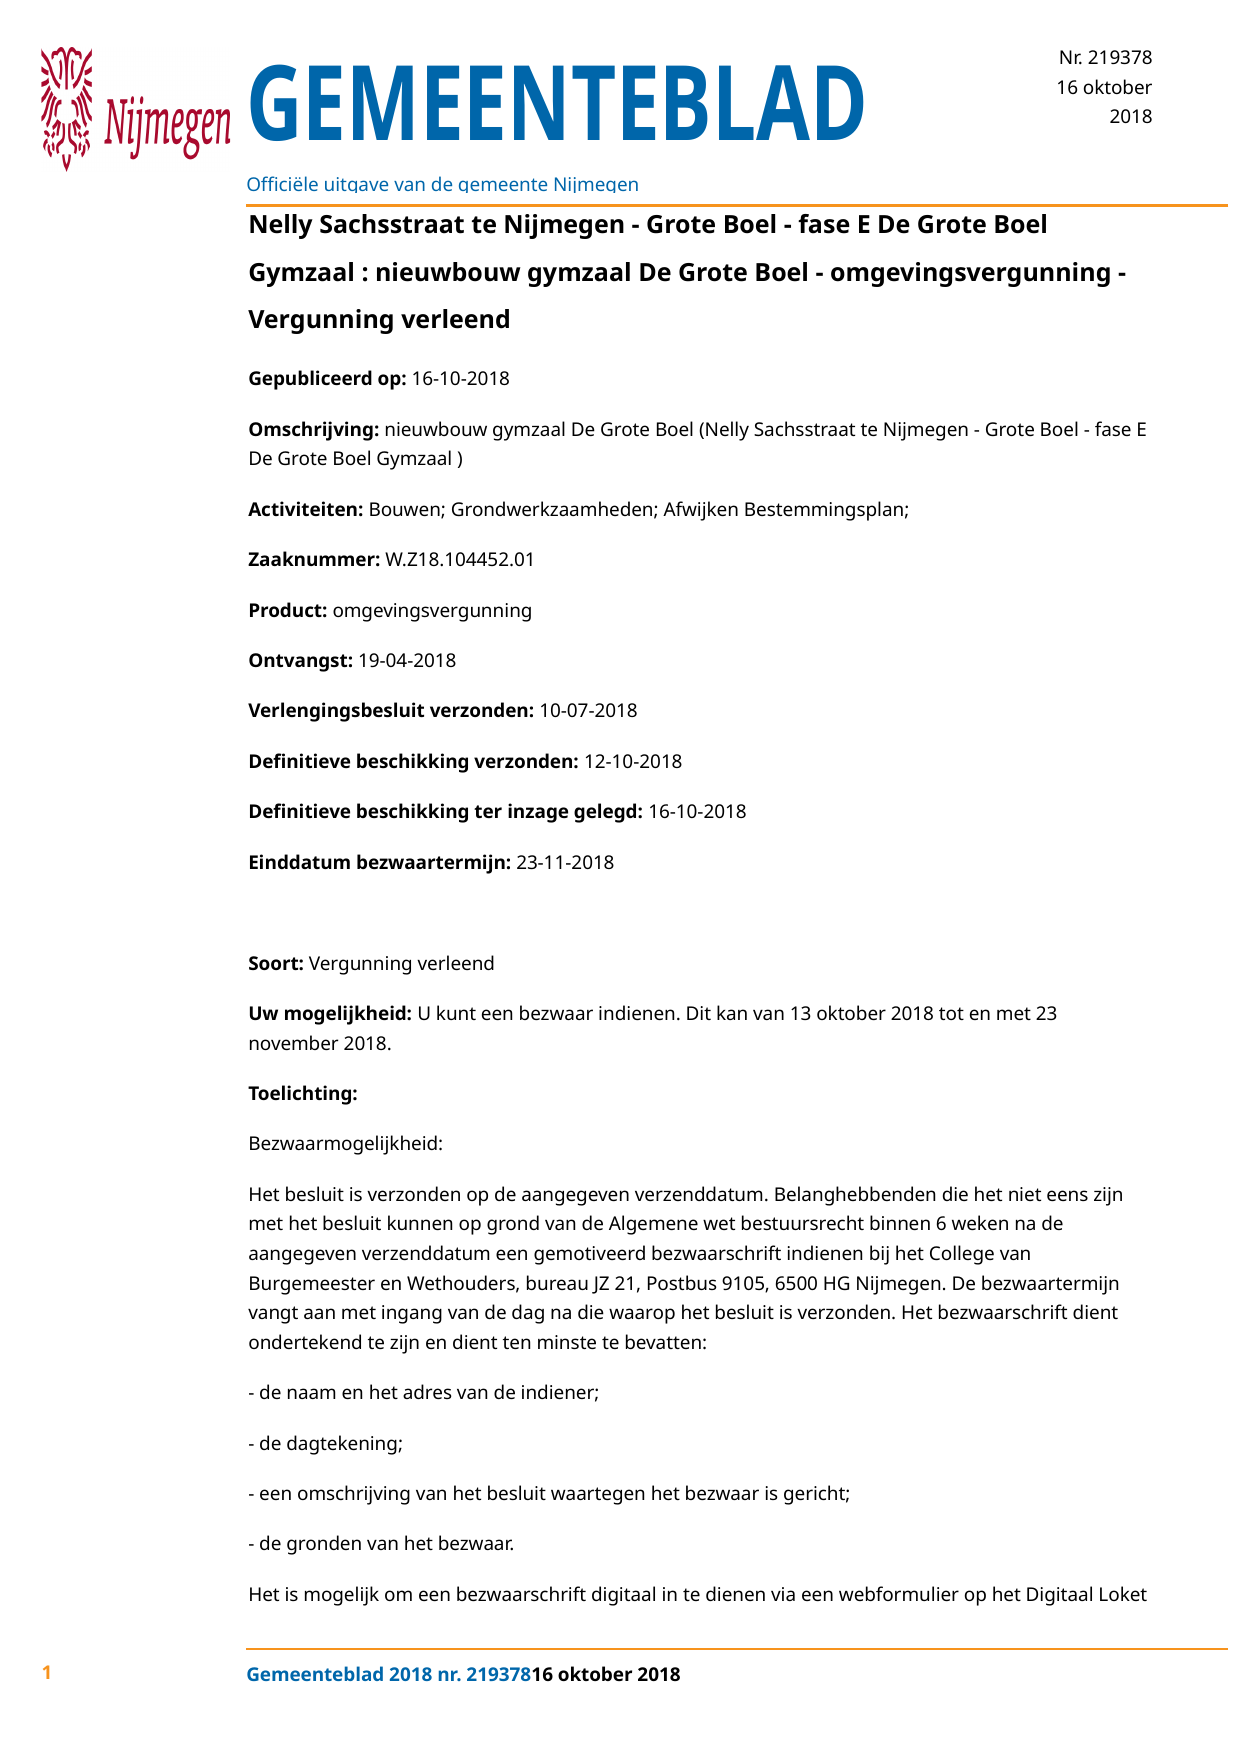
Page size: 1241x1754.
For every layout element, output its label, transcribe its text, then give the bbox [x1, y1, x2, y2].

text Definitieve beschikking ter inzage gelegd: 16-10-2018 [248, 798, 1152, 824]
text Uw mogelijkheid: U kunt een bezwaar indienen. Dit kan van 13 oktober 2018 tot en met 23 november 2018. [248, 1000, 1152, 1055]
text Bezwaarmogelijkheid: [248, 1131, 1152, 1156]
text - de dagtekening; [248, 1430, 1152, 1455]
text - een omschrijving van het besluit waartegen het bezwaar is gericht; [248, 1480, 1152, 1506]
text Einddatum bezwaartermijn: 23-11-2018 [248, 849, 1152, 874]
text Het is mogelijk om een bezwaarschrift digitaal in te dienen via een webformulier op het Digitaal Loket [248, 1581, 1152, 1607]
text Verlengingsbesluit verzonden: 10-07-2018 [248, 698, 1152, 723]
text Het besluit is verzonden op de aangegeven verzenddatum. Belanghebbenden die het niet eens zijn met het besluit kunnen op grond van de Algemene wet bestuursrecht binnen 6 weken na de aangegeven verzenddatum een gemotiveerd bezwaarschrift indienen bij het College van Burgemeester en Wethouders, bureau JZ 21, Postbus 9105, 6500 HG Nijmegen. De bezwaartermijn vangt aan met ingang van de dag na die waarop het besluit is verzonden. Het bezwaarschrift dient ondertekend te zijn en dient ten minste te bevatten: [248, 1181, 1152, 1354]
text - de naam en het adres van de indiener; [248, 1379, 1152, 1405]
text Product: omgevingsvergunning [248, 597, 1152, 622]
text Soort: Vergunning verleend [248, 950, 1152, 975]
text Zaaknummer: W.Z18.104452.01 [248, 546, 1152, 572]
text Ontvangst: 19-04-2018 [248, 647, 1152, 673]
text Toelichting: [248, 1080, 1152, 1106]
text Nelly Sachsstraat te Nijmegen - Grote Boel - fase E De Grote Boel Gymzaal : nieuwbouw gymzaal De Grote Boel - omgevingsvergunning - Vergunning verleend [248, 207, 1152, 336]
text Activiteiten: Bouwen; Grondwerkzaamheden; Afwijken Bestemmingsplan; [248, 496, 1152, 522]
picture [41, 47, 231, 172]
text Gepubliceerd op: 16-10-2018 [248, 366, 1152, 391]
text Definitieve beschikking verzonden: 12-10-2018 [248, 748, 1152, 774]
text - de gronden van het bezwaar. [248, 1531, 1152, 1556]
text Omschrijving: nieuwbouw gymzaal De Grote Boel (Nelly Sachsstraat te Nijmegen - Grote Boel - fase E De Grote Boel Gymzaal ) [248, 416, 1152, 471]
